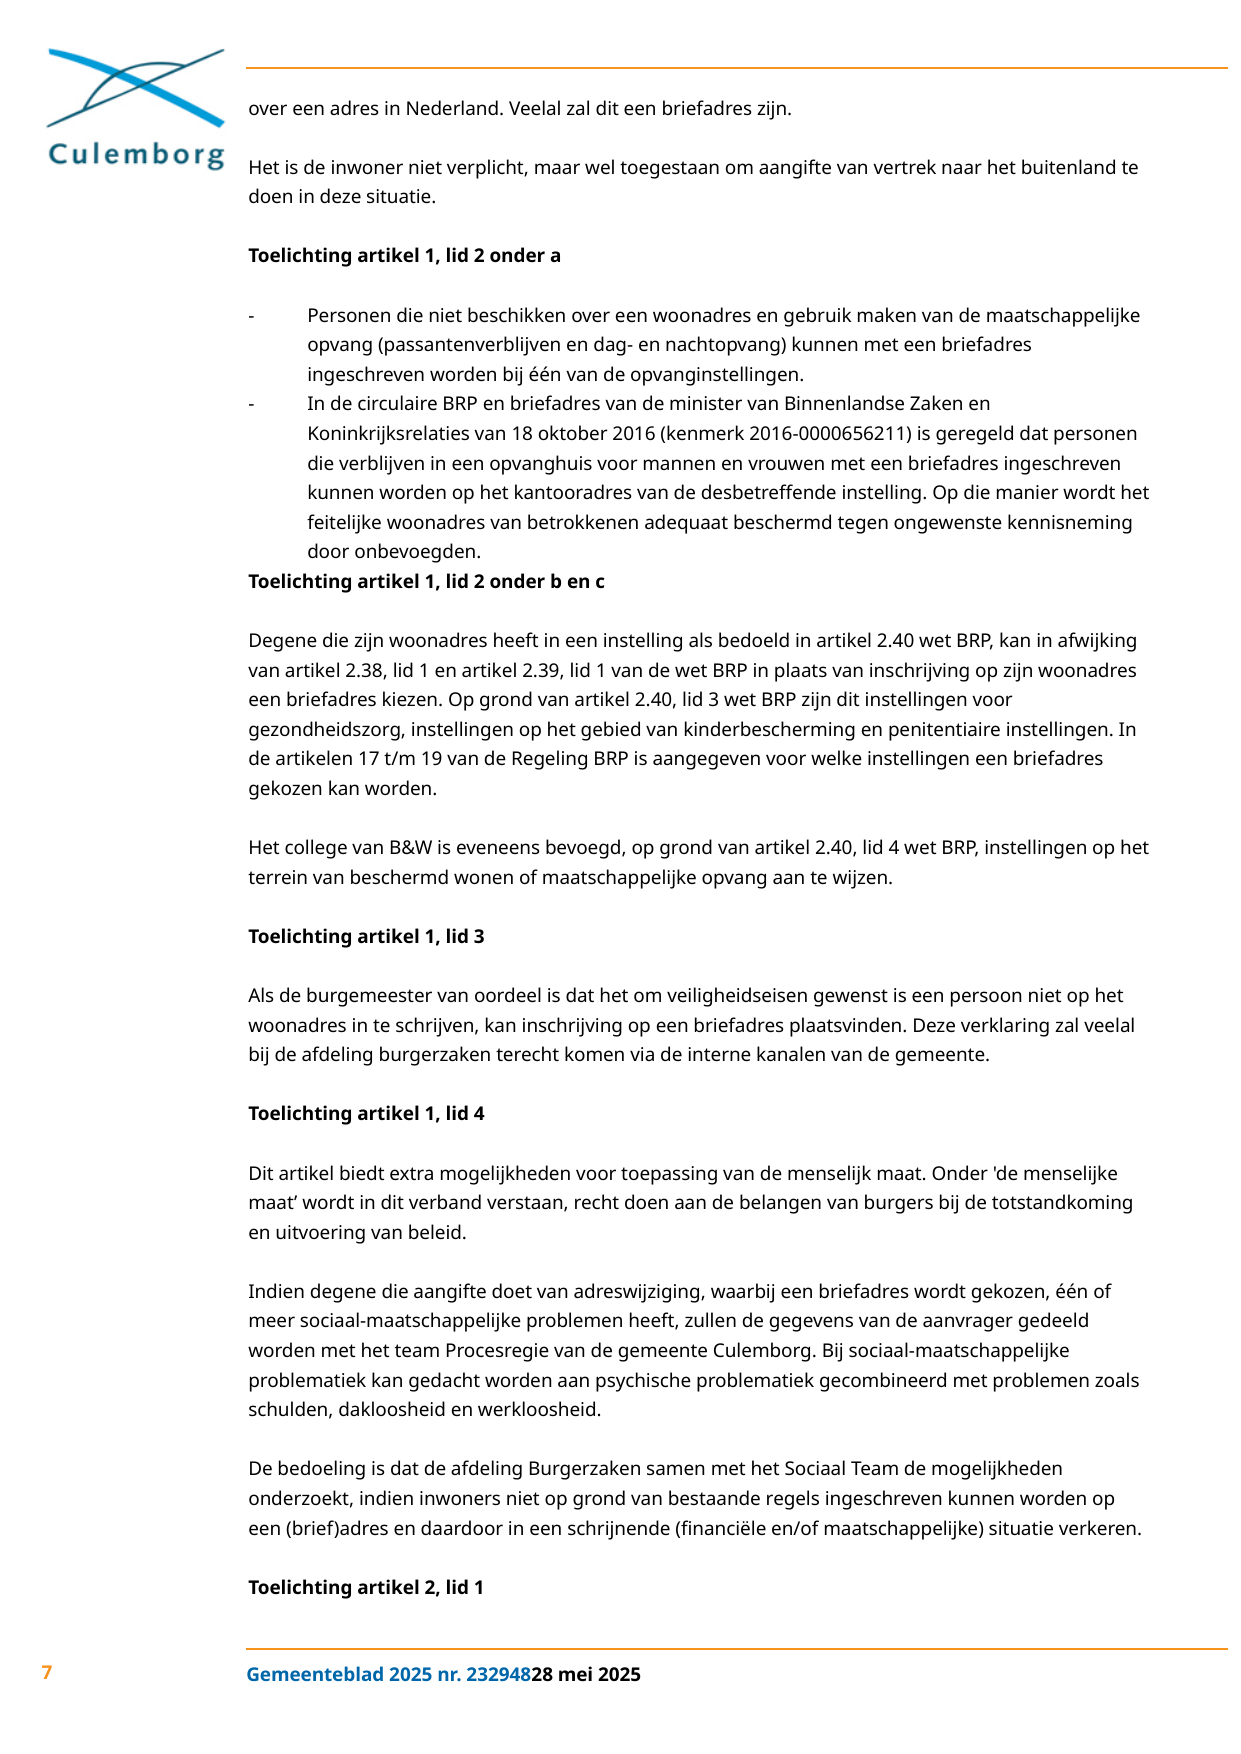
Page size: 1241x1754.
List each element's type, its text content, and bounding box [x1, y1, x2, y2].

text Toelichting artikel 1, lid 2 onder b en c [248, 568, 1152, 594]
text Toelichting artikel 1, lid 2 onder a [248, 243, 1152, 268]
text Degene die zijn woonadres heeft in een instelling als bedoeld in artikel 2.40 wet BRP, kan in afwijking van artikel 2.38, lid 1 en artikel 2.39, lid 1 van de wet BRP in plaats van inschrijving op zijn woonadres een briefadres kiezen. Op grond van artikel 2.40, lid 3 wet BRP zijn dit instellingen voor gezondheidszorg, instellingen op het gebied van kinderbescherming en penitentiaire instellingen. In de artikelen 17 t/m 19 van de Regeling BRP is aangegeven voor welke instellingen een briefadres gekozen kan worden. [248, 627, 1152, 801]
text over een adres in Nederland. Veelal zal dit een briefadres zijn. [248, 95, 1152, 121]
text De bedoeling is dat de afdeling Burgerzaken samen met het Sociaal Team de mogelijkheden onderzoekt, indien inwoners niet op grond van bestaande regels ingeschreven kunnen worden op een (brief)adres en daardoor in een schrijnende (financiële en/of maatschappelijke) situatie verkeren. [248, 1456, 1152, 1541]
text Het college van B&W is eveneens bevoegd, op grond van artikel 2.40, lid 4 wet BRP, instellingen op het terrein van beschermd wonen of maatschappelijke opvang aan te wijzen. [248, 834, 1152, 890]
list In de circulaire BRP en briefadres van de minister van Binnenlandse Zaken en Koninkrijksrelaties van 18 oktober 2016 (kenmerk 2016-0000656211) is geregeld dat personen die verblijven in een opvanghuis voor mannen en vrouwen met een briefadres ingeschreven kunnen worden op het kantooradres van de desbetreffende instelling. Op die manier wordt het feitelijke woonadres van betrokkenen adequaat beschermd tegen ongewenste kennisneming door onbevoegden. [248, 391, 1152, 564]
text Toelichting artikel 1, lid 4 [248, 1101, 1152, 1126]
text Toelichting artikel 2, lid 1 [248, 1574, 1152, 1600]
list Personen die niet beschikken over een woonadres en gebruik maken van de maatschappelijke opvang (passantenverblijven en dag- en nachtopvang) kunnen met een briefadres ingeschreven worden bij één van de opvanginstellingen. [248, 302, 1152, 387]
picture [41, 47, 231, 172]
text Als de burgemeester van oordeel is dat het om veiligheidseisen gewenst is een persoon niet op het woonadres in te schrijven, kan inschrijving op een briefadres plaatsvinden. Deze verklaring zal veelal bij de afdeling burgerzaken terecht komen via de interne kanalen van de gemeente. [248, 982, 1152, 1067]
text Toelichting artikel 1, lid 3 [248, 923, 1152, 949]
text Het is de inwoner niet verplicht, maar wel toegestaan om aangifte van vertrek naar het buitenland te doen in deze situatie. [248, 154, 1152, 209]
text Indien degene die aangifte doet van adreswijziging, waarbij een briefadres wordt gekozen, één of meer sociaal-maatschappelijke problemen heeft, zullen de gegevens van de aanvrager gedeeld worden met het team Procesregie van de gemeente Culemborg. Bij sociaal-maatschappelijke problematiek kan gedacht worden aan psychische problematiek gecombineerd met problemen zoals schulden, dakloosheid en werkloosheid. [248, 1278, 1152, 1422]
text Dit artikel biedt extra mogelijkheden voor toepassing van de menselijk maat. Onder 'de menselijke maat’ wordt in dit verband verstaan, recht doen aan de belangen van burgers bij de totstandkoming en uitvoering van beleid. [248, 1160, 1152, 1245]
